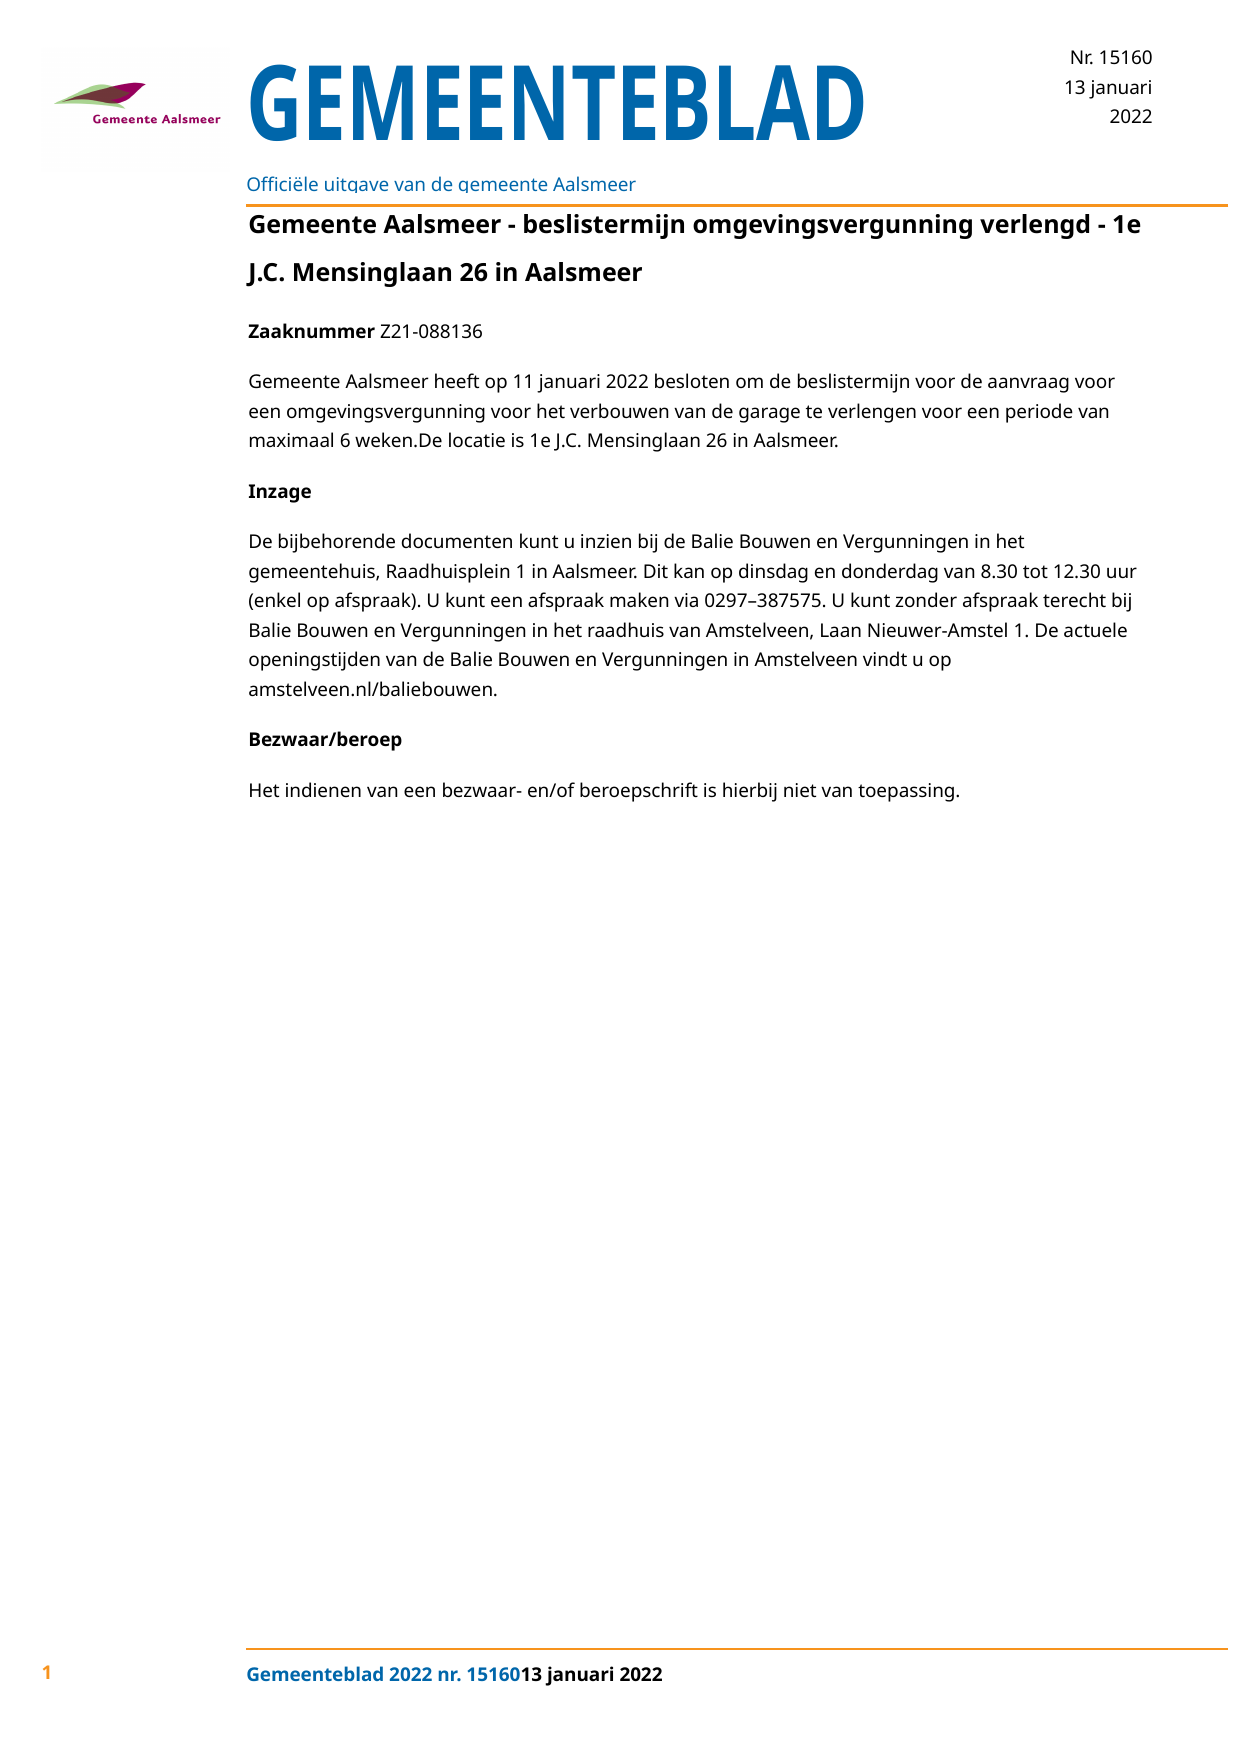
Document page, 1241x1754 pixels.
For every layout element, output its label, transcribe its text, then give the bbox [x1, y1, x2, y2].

picture [41, 47, 231, 172]
text Het indienen van een bezwaar- en/of beroepschrift is hierbij niet van toepassing. [248, 777, 1152, 803]
text Inzage [248, 478, 1152, 504]
text Gemeente Aalsmeer - beslistermijn omgevingsvergunning verlengd - 1e J.C. Mensinglaan 26 in Aalsmeer [248, 207, 1152, 288]
text De bijbehorende documenten kunt u inzien bij de Balie Bouwen en Vergunningen in het gemeentehuis, Raadhuisplein 1 in Aalsmeer. Dit kan op dinsdag en donderdag van 8.30 tot 12.30 uur (enkel op afspraak). U kunt een afspraak maken via 0297–387575. U kunt zonder afspraak terecht bij Balie Bouwen en Vergunningen in het raadhuis van Amstelveen, Laan Nieuwer-Amstel 1. De actuele openingstijden van de Balie Bouwen en Vergunningen in Amstelveen vindt u op amstelveen.nl/baliebouwen. [248, 528, 1152, 702]
text Gemeente Aalsmeer heeft op 11 januari 2022 besloten om de beslistermijn voor de aanvraag voor een omgevingsvergunning voor het verbouwen van de garage te verlengen voor een periode van maximaal 6 weken.De locatie is 1e J.C. Mensinglaan 26 in Aalsmeer. [248, 368, 1152, 453]
text Zaaknummer Z21-088136 [248, 318, 1152, 344]
text Bezwaar/beroep [248, 727, 1152, 752]
